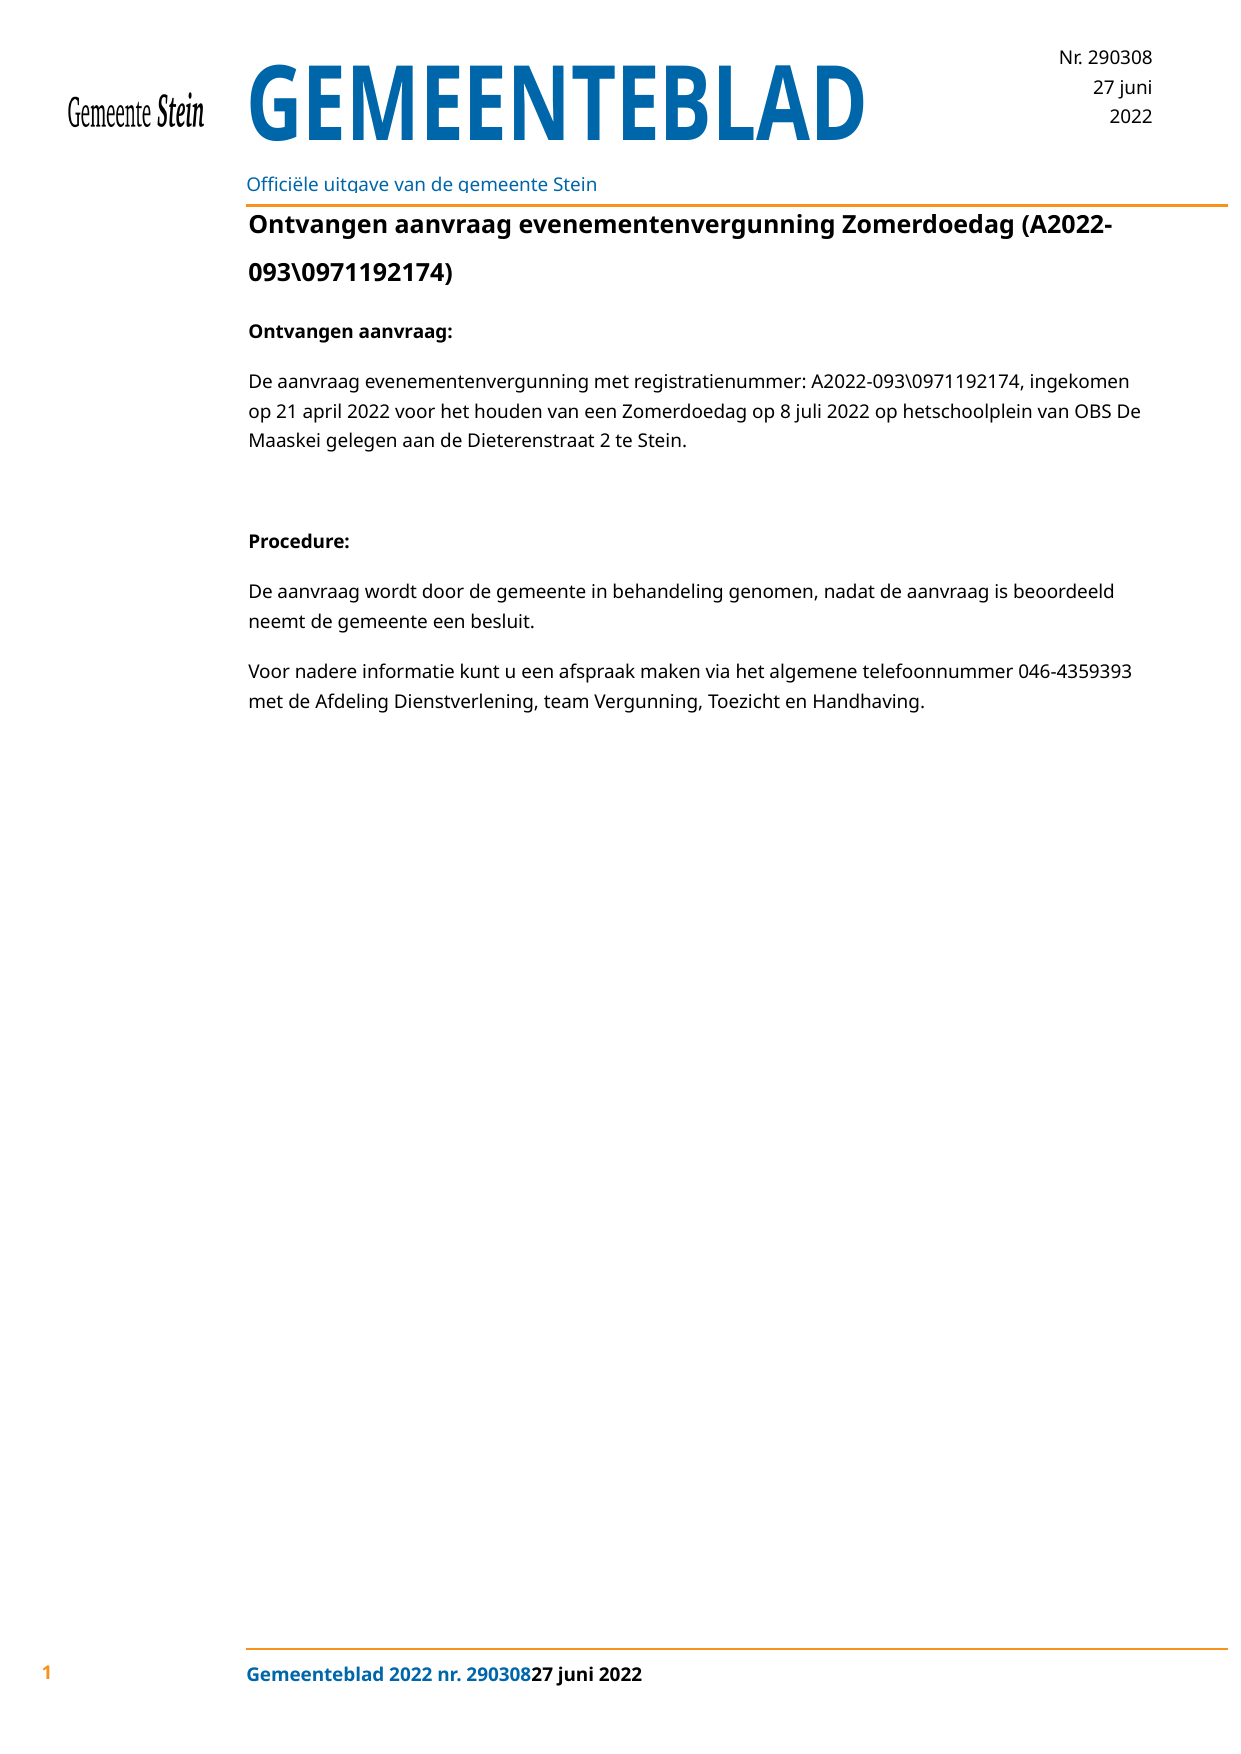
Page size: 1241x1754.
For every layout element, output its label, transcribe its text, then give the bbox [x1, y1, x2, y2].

text Ontvangen aanvraag: [248, 318, 1152, 344]
text Ontvangen aanvraag evenementenvergunning Zomerdoedag (A2022-093\0971192174) [248, 207, 1152, 288]
picture [41, 47, 231, 172]
text Procedure: [248, 528, 1152, 554]
text De aanvraag wordt door de gemeente in behandeling genomen, nadat de aanvraag is beoordeeld neemt de gemeente een besluit. [248, 579, 1152, 634]
text Voor nadere informatie kunt u een afspraak maken via het algemene telefoonnummer 046-4359393 met de Afdeling Dienstverlening, team Vergunning, Toezicht en Handhaving. [248, 659, 1152, 714]
text De aanvraag evenementenvergunning met registratienummer: A2022-093\0971192174, ingekomen op 21 april 2022 voor het houden van een Zomerdoedag op 8 juli 2022 op hetschoolplein van OBS De Maaskei gelegen aan de Dieterenstraat 2 te Stein. [248, 368, 1152, 453]
